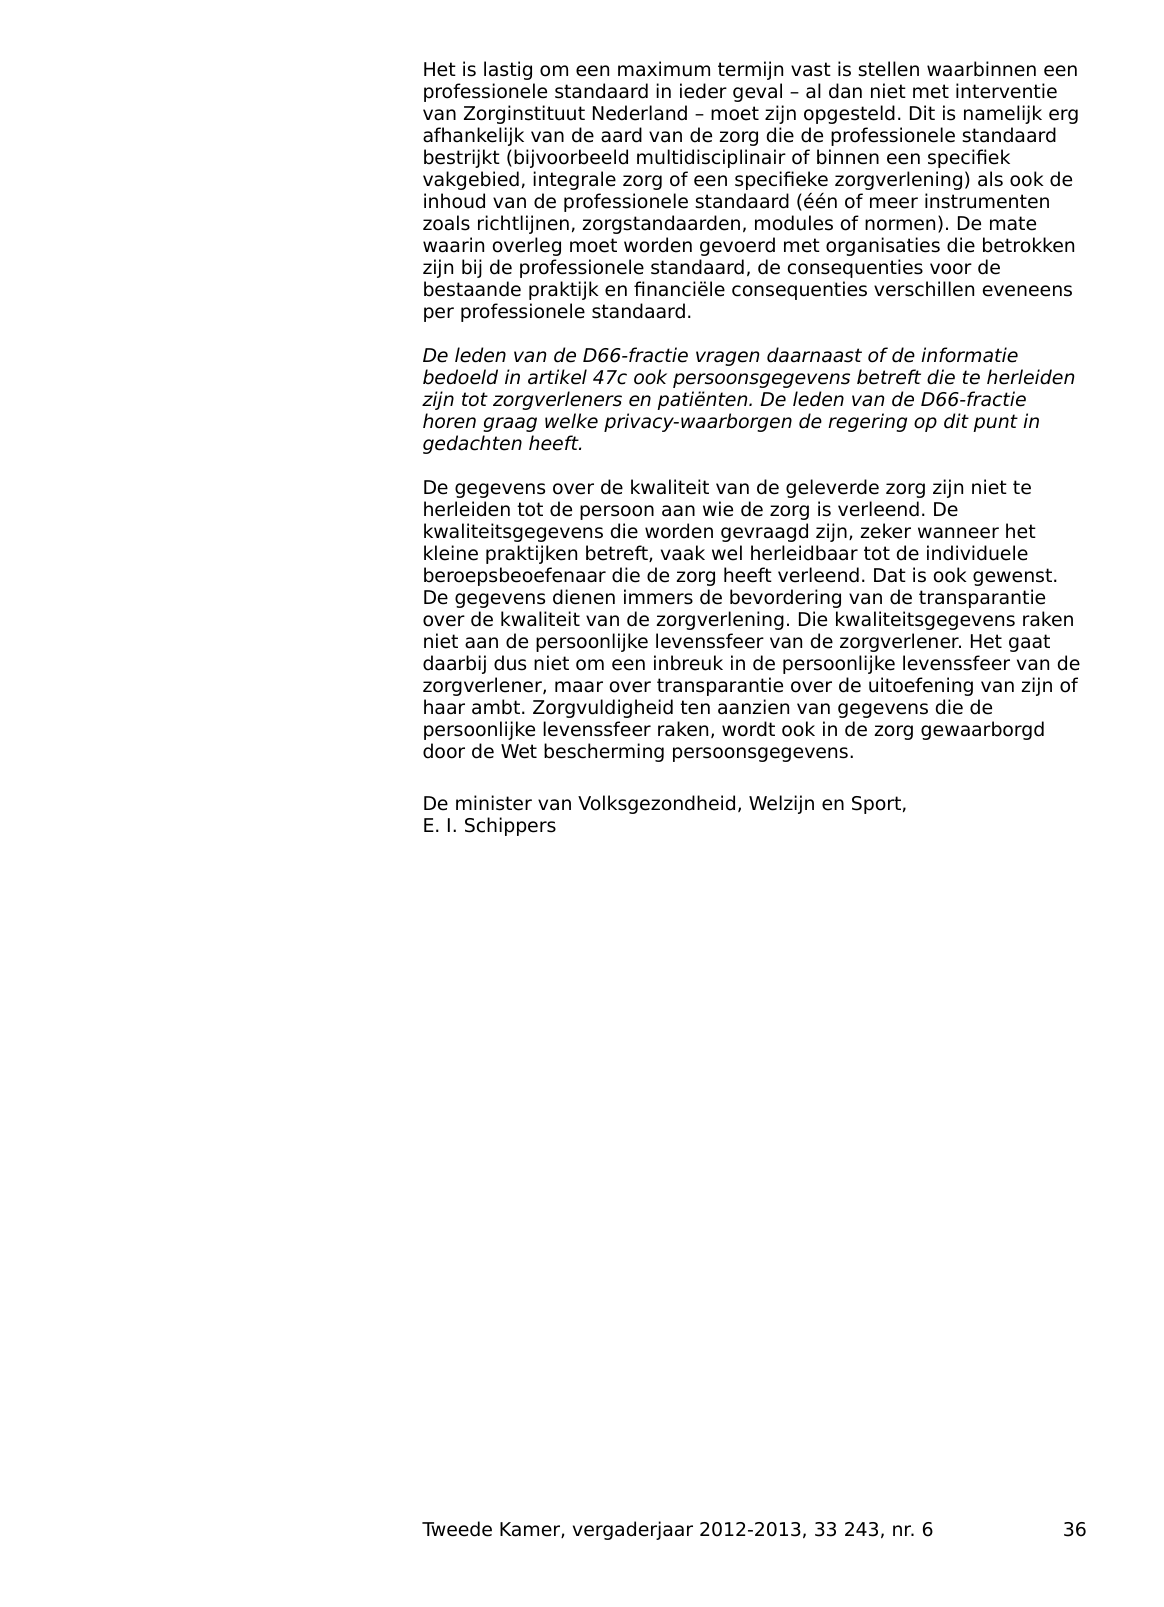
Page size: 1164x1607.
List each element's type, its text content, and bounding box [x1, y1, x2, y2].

text De minister van Volksgezondheid, Welzijn en Sport, E. I. Schippers [422, 793, 1087, 837]
text De gegevens over de kwaliteit van de geleverde zorg zijn niet te herleiden tot de persoon aan wie de zorg is verleend. De kwaliteitsgegevens die worden gevraagd zijn, zeker wanneer het kleine praktijken betreft, vaak wel herleidbaar tot de individuele beroepsbeoefenaar die de zorg heeft verleend. Dat is ook gewenst. De gegevens dienen immers de bevordering van de transparantie over de kwaliteit van de zorgverlening. Die kwaliteitsgegevens raken niet aan de persoonlijke levenssfeer van de zorgverlener. Het gaat daarbij dus niet om een inbreuk in de persoonlijke levenssfeer van de zorgverlener, maar over transparantie over de uitoefening van zijn of haar ambt. Zorgvuldigheid ten aanzien van gegevens die de persoonlijke levenssfeer raken, wordt ook in de zorg gewaarborgd door de Wet bescherming persoonsgegevens. [422, 477, 1087, 763]
text De leden van de D66-fractie vragen daarnaast of de informatie bedoeld in artikel 47c ook persoonsgegevens betreft die te herleiden zijn tot zorgverleners en patiënten. De leden van de D66-fractie horen graag welke privacy-waarborgen de regering op dit punt in gedachten heeft. [422, 345, 1087, 455]
text Het is lastig om een maximum termijn vast is stellen waarbinnen een professionele standaard in ieder geval – al dan niet met interventie van Zorginstituut Nederland – moet zijn opgesteld. Dit is namelijk erg afhankelijk van de aard van de zorg die de professionele standaard bestrijkt (bijvoorbeeld multidisciplinair of binnen een specifiek vakgebied, integrale zorg of een specifieke zorgverlening) als ook de inhoud van de professionele standaard (één of meer instrumenten zoals richtlijnen, zorgstandaarden, modules of normen). De mate waarin overleg moet worden gevoerd met organisaties die betrokken zijn bij de professionele standaard, de consequenties voor de bestaande praktijk en financiële consequenties verschillen eveneens per professionele standaard. [422, 59, 1087, 323]
